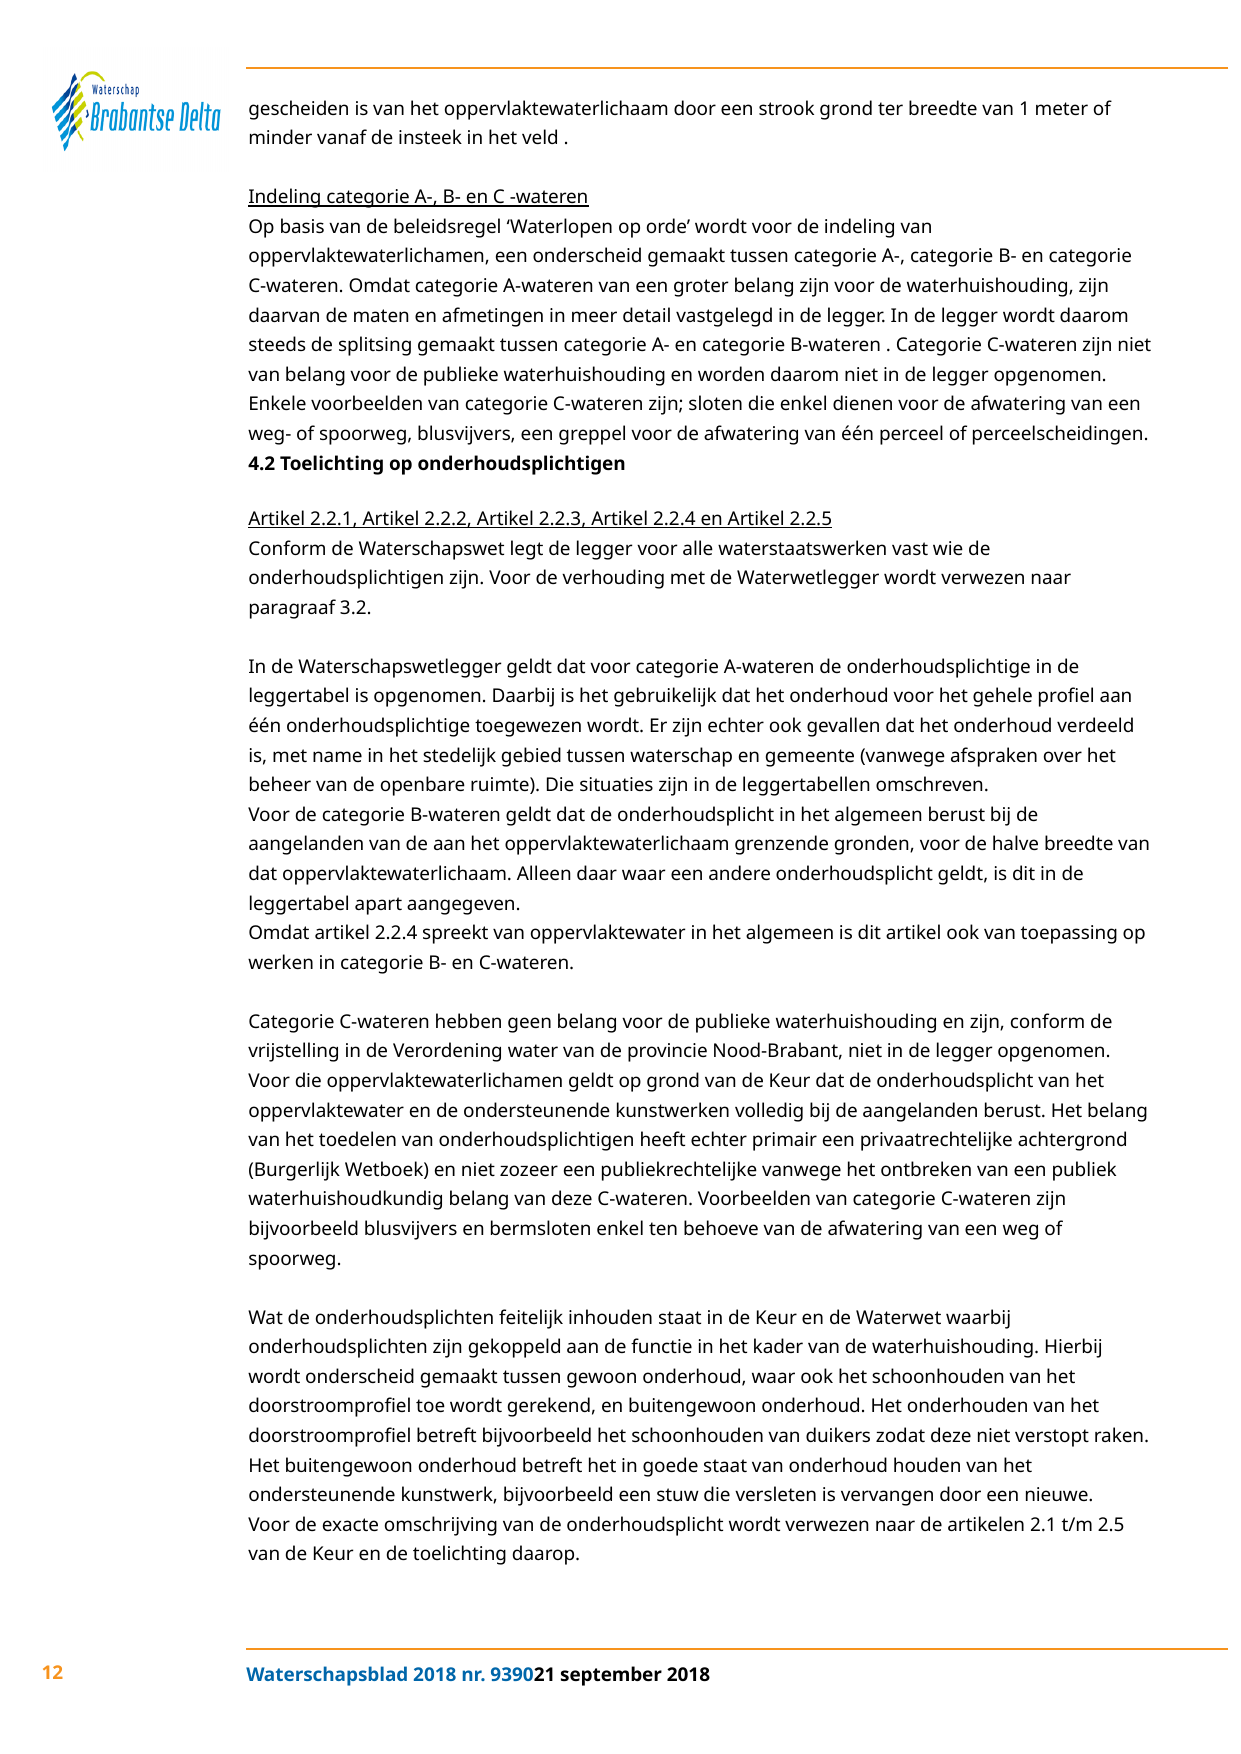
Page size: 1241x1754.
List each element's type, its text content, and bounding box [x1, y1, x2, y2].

text Voor de categorie B-wateren geldt dat de onderhoudsplicht in het algemeen berust bij de aangelanden van de aan het oppervlaktewaterlichaam grenzende gronden, voor de halve breedte van dat oppervlaktewaterlichaam. Alleen daar waar een andere onderhoudsplicht geldt, is dit in de leggertabel apart aangegeven. [248, 801, 1152, 915]
text Omdat artikel 2.2.4 spreekt van oppervlaktewater in het algemeen is dit artikel ook van toepassing op werken in categorie B- en C-wateren. [248, 919, 1152, 974]
text In de Waterschapswetlegger geldt dat voor categorie A-wateren de onderhoudsplichtige in de leggertabel is opgenomen. Daarbij is het gebruikelijk dat het onderhoud voor het gehele profiel aan één onderhoudsplichtige toegewezen wordt. Er zijn echter ook gevallen dat het onderhoud verdeeld is, met name in het stedelijk gebied tussen waterschap en gemeente (vanwege afspraken over het beheer van de openbare ruimte). Die situaties zijn in de leggertabellen omschreven. [248, 653, 1152, 797]
text Categorie C-wateren hebben geen belang voor de publieke waterhuishouding en zijn, conform de vrijstelling in de Verordening water van de provincie Nood-Brabant, niet in de legger opgenomen. Voor die oppervlaktewaterlichamen geldt op grond van de Keur dat de onderhoudsplicht van het oppervlaktewater en de ondersteunende kunstwerken volledig bij de aangelanden berust. Het belang van het toedelen van onderhoudsplichtigen heeft echter primair een privaatrechtelijke achtergrond (Burgerlijk Wetboek) en niet zozeer een publiekrechtelijke vanwege het ontbreken van een publiek waterhuishoudkundig belang van deze C-wateren. Voorbeelden van categorie C-wateren zijn bijvoorbeeld blusvijvers en bermsloten enkel ten behoeve van de afwatering van een weg of spoorweg. [248, 1008, 1152, 1270]
text Op basis van de beleidsregel ‘Waterlopen op orde’ wordt voor de indeling van oppervlaktewaterlichamen, een onderscheid gemaakt tussen categorie A-, categorie B- en categorie C-wateren. Omdat categorie A-wateren van een groter belang zijn voor de waterhuishouding, zijn daarvan de maten en afmetingen in meer detail vastgelegd in de legger. In de legger wordt daarom steeds de splitsing gemaakt tussen categorie A- en categorie B-wateren . Categorie C-wateren zijn niet van belang voor de publieke waterhuishouding en worden daarom niet in de legger opgenomen. Enkele voorbeelden van categorie C-wateren zijn; sloten die enkel dienen voor de afwatering van een weg- of spoorweg, blusvijvers, een greppel voor de afwatering van één perceel of perceelscheidingen. [248, 213, 1152, 446]
text Artikel 2.2.1, Artikel 2.2.2, Artikel 2.2.3, Artikel 2.2.4 en Artikel 2.2.5 [248, 505, 1152, 531]
text Voor de exacte omschrijving van de onderhoudsplicht wordt verwezen naar de artikelen 2.1 t/m 2.5 van de Keur en de toelichting daarop. [248, 1511, 1152, 1566]
picture [41, 47, 231, 172]
text Wat de onderhoudsplichten feitelijk inhouden staat in de Keur en de Waterwet waarbij onderhoudsplichten zijn gekoppeld aan de functie in het kader van de waterhuishouding. Hierbij wordt onderscheid gemaakt tussen gewoon onderhoud, waar ook het schoonhouden van het doorstroomprofiel toe wordt gerekend, en buitengewoon onderhoud. Het onderhouden van het doorstroomprofiel betreft bijvoorbeeld het schoonhouden van duikers zodat deze niet verstopt raken. Het buitengewoon onderhoud betreft het in goede staat van onderhoud houden van het ondersteunende kunstwerk, bijvoorbeeld een stuw die versleten is vervangen door een nieuwe. [248, 1304, 1152, 1507]
text Indeling categorie A-, B- en C -wateren [248, 183, 1152, 209]
text gescheiden is van het oppervlaktewaterlichaam door een strook grond ter breedte van 1 meter of minder vanaf de insteek in het veld . [248, 95, 1152, 150]
text Conform de Waterschapswet legt de legger voor alle waterstaatswerken vast wie de onderhoudsplichtigen zijn. Voor de verhouding met de Waterwetlegger wordt verwezen naar paragraaf 3.2. [248, 535, 1152, 619]
text 4.2 Toelichting op onderhoudsplichtigen [248, 450, 1152, 476]
